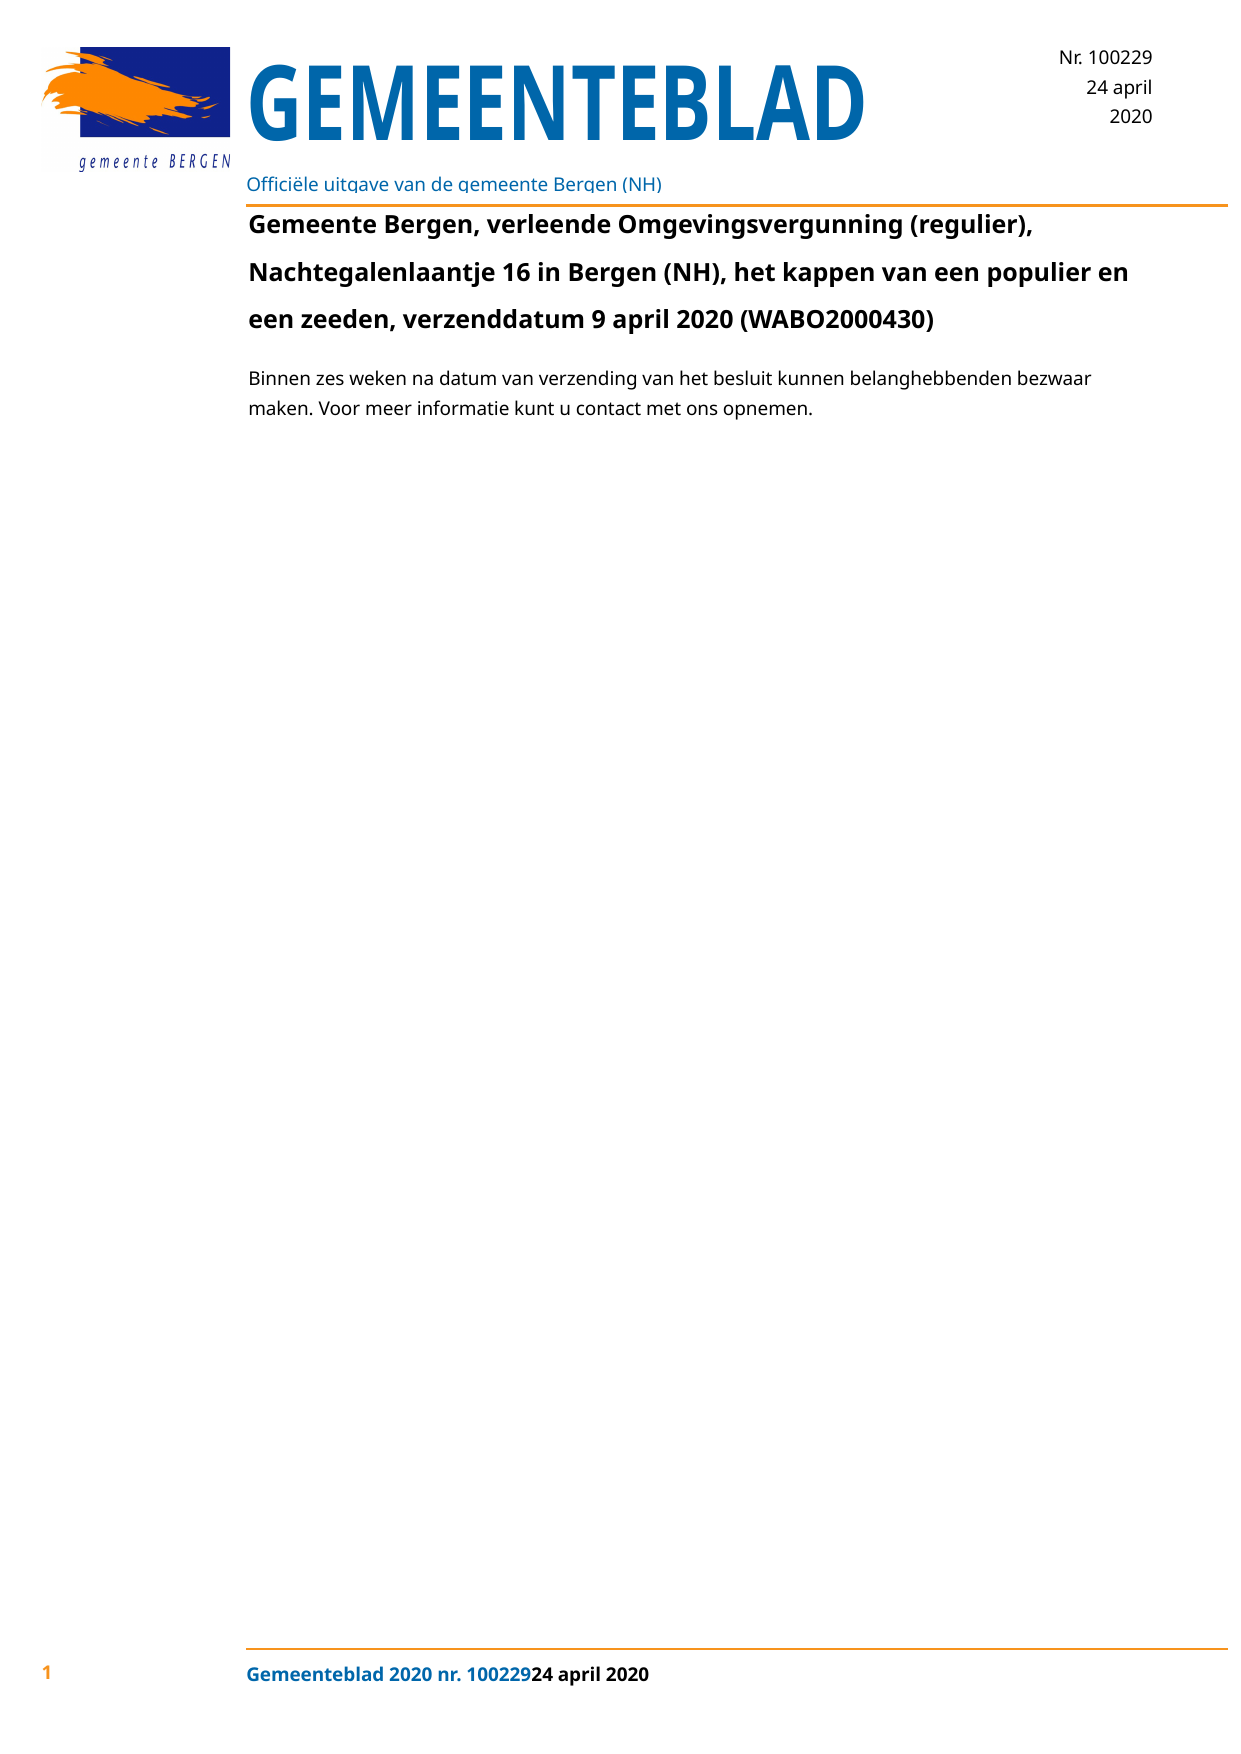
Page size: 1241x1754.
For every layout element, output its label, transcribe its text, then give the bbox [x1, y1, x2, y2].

text Gemeente Bergen, verleende Omgevingsvergunning (regulier), Nachtegalenlaantje 16 in Bergen (NH), het kappen van een populier en een zeeden, verzenddatum 9 april 2020 (WABO2000430) [248, 207, 1152, 336]
picture [41, 47, 231, 172]
text Binnen zes weken na datum van verzending van het besluit kunnen belanghebbenden bezwaar maken. Voor meer informatie kunt u contact met ons opnemen. [248, 366, 1152, 421]
